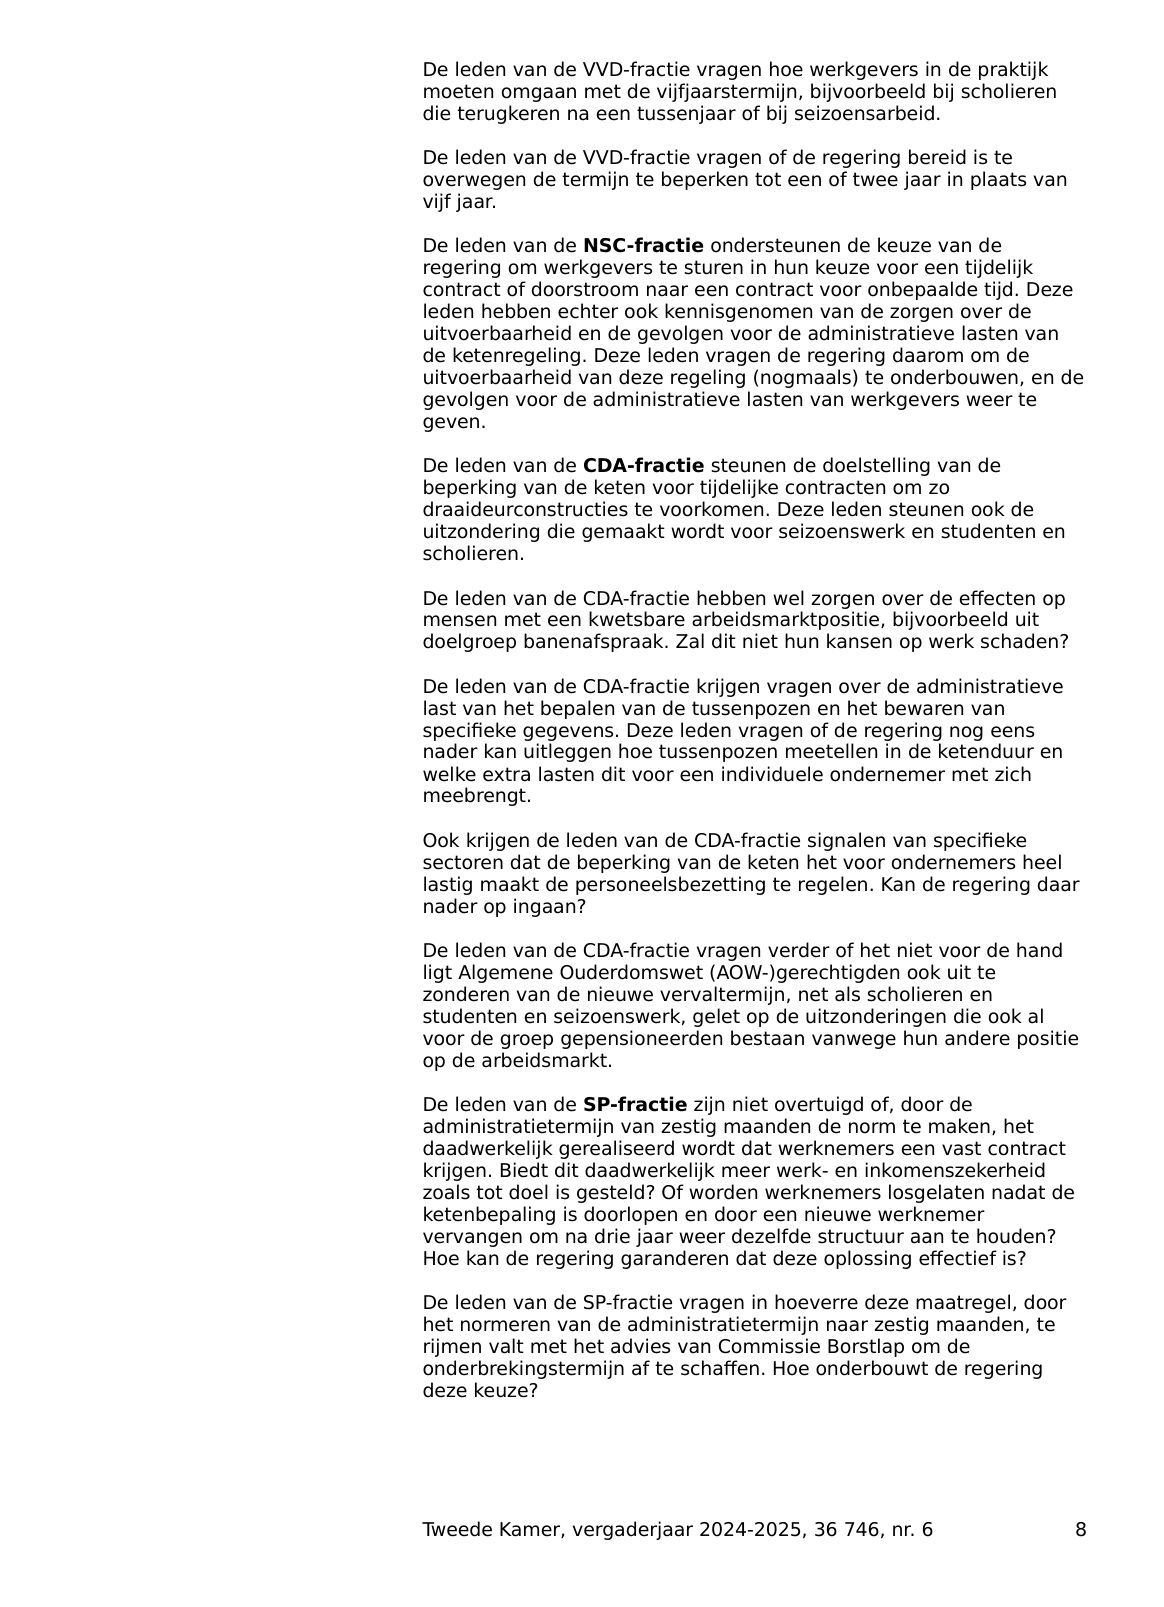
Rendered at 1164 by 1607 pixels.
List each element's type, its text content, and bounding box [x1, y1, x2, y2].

text De leden van de SP-fractie zijn niet overtuigd of, door de administratietermijn van zestig maanden de norm te maken, het daadwerkelijk gerealiseerd wordt dat werknemers een vast contract krijgen. Biedt dit daadwerkelijk meer werk- en inkomenszekerheid zoals tot doel is gesteld? Of worden werknemers losgelaten nadat de ketenbepaling is doorlopen en door een nieuwe werknemer vervangen om na drie jaar weer dezelfde structuur aan te houden? Hoe kan de regering garanderen dat deze oplossing effectief is? [422, 1094, 1087, 1269]
text Ook krijgen de leden van de CDA-fractie signalen van specifieke sectoren dat de beperking van de keten het voor ondernemers heel lastig maakt de personeelsbezetting te regelen. Kan de regering daar nader op ingaan? [422, 829, 1087, 917]
text De leden van de CDA-fractie hebben wel zorgen over de effecten op mensen met een kwetsbare arbeidsmarktpositie, bijvoorbeeld uit doelgroep banenafspraak. Zal dit niet hun kansen op werk schaden? [422, 587, 1087, 653]
text De leden van de VVD-fractie vragen hoe werkgevers in de praktijk moeten omgaan met de vijfjaarstermijn, bijvoorbeeld bij scholieren die terugkeren na een tussenjaar of bij seizoensarbeid. [422, 59, 1087, 125]
text De leden van de SP-fractie vragen in hoeverre deze maatregel, door het normeren van de administratietermijn naar zestig maanden, te rijmen valt met het advies van Commissie Borstlap om de onderbrekingstermijn af te schaffen. Hoe onderbouwt de regering deze keuze? [422, 1292, 1087, 1402]
text De leden van de NSC-fractie ondersteunen de keuze van de regering om werkgevers te sturen in hun keuze voor een tijdelijk contract of doorstroom naar een contract voor onbepaalde tijd. Deze leden hebben echter ook kennisgenomen van de zorgen over de uitvoerbaarheid en de gevolgen voor de administratieve lasten van de ketenregeling. Deze leden vragen de regering daarom om de uitvoerbaarheid van deze regeling (nogmaals) te onderbouwen, en de gevolgen voor de administratieve lasten van werkgevers weer te geven. [422, 235, 1087, 433]
text De leden van de CDA-fractie krijgen vragen over de administratieve last van het bepalen van de tussenpozen en het bewaren van specifieke gegevens. Deze leden vragen of de regering nog eens nader kan uitleggen hoe tussenpozen meetellen in de ketenduur en welke extra lasten dit voor een individuele ondernemer met zich meebrengt. [422, 676, 1087, 807]
text De leden van de CDA-fractie vragen verder of het niet voor de hand ligt Algemene Ouderdomswet (AOW-)gerechtigden ook uit te zonderen van de nieuwe vervaltermijn, net als scholieren en studenten en seizoenswerk, gelet op de uitzonderingen die ook al voor de groep gepensioneerden bestaan vanwege hun andere positie op de arbeidsmarkt. [422, 940, 1087, 1072]
text De leden van de VVD-fractie vragen of de regering bereid is te overwegen de termijn te beperken tot een of twee jaar in plaats van vijf jaar. [422, 147, 1087, 213]
text De leden van de CDA-fractie steunen de doelstelling van de beperking van de keten voor tijdelijke contracten om zo draaideurconstructies te voorkomen. Deze leden steunen ook de uitzondering die gemaakt wordt voor seizoenswerk en studenten en scholieren. [422, 455, 1087, 565]
